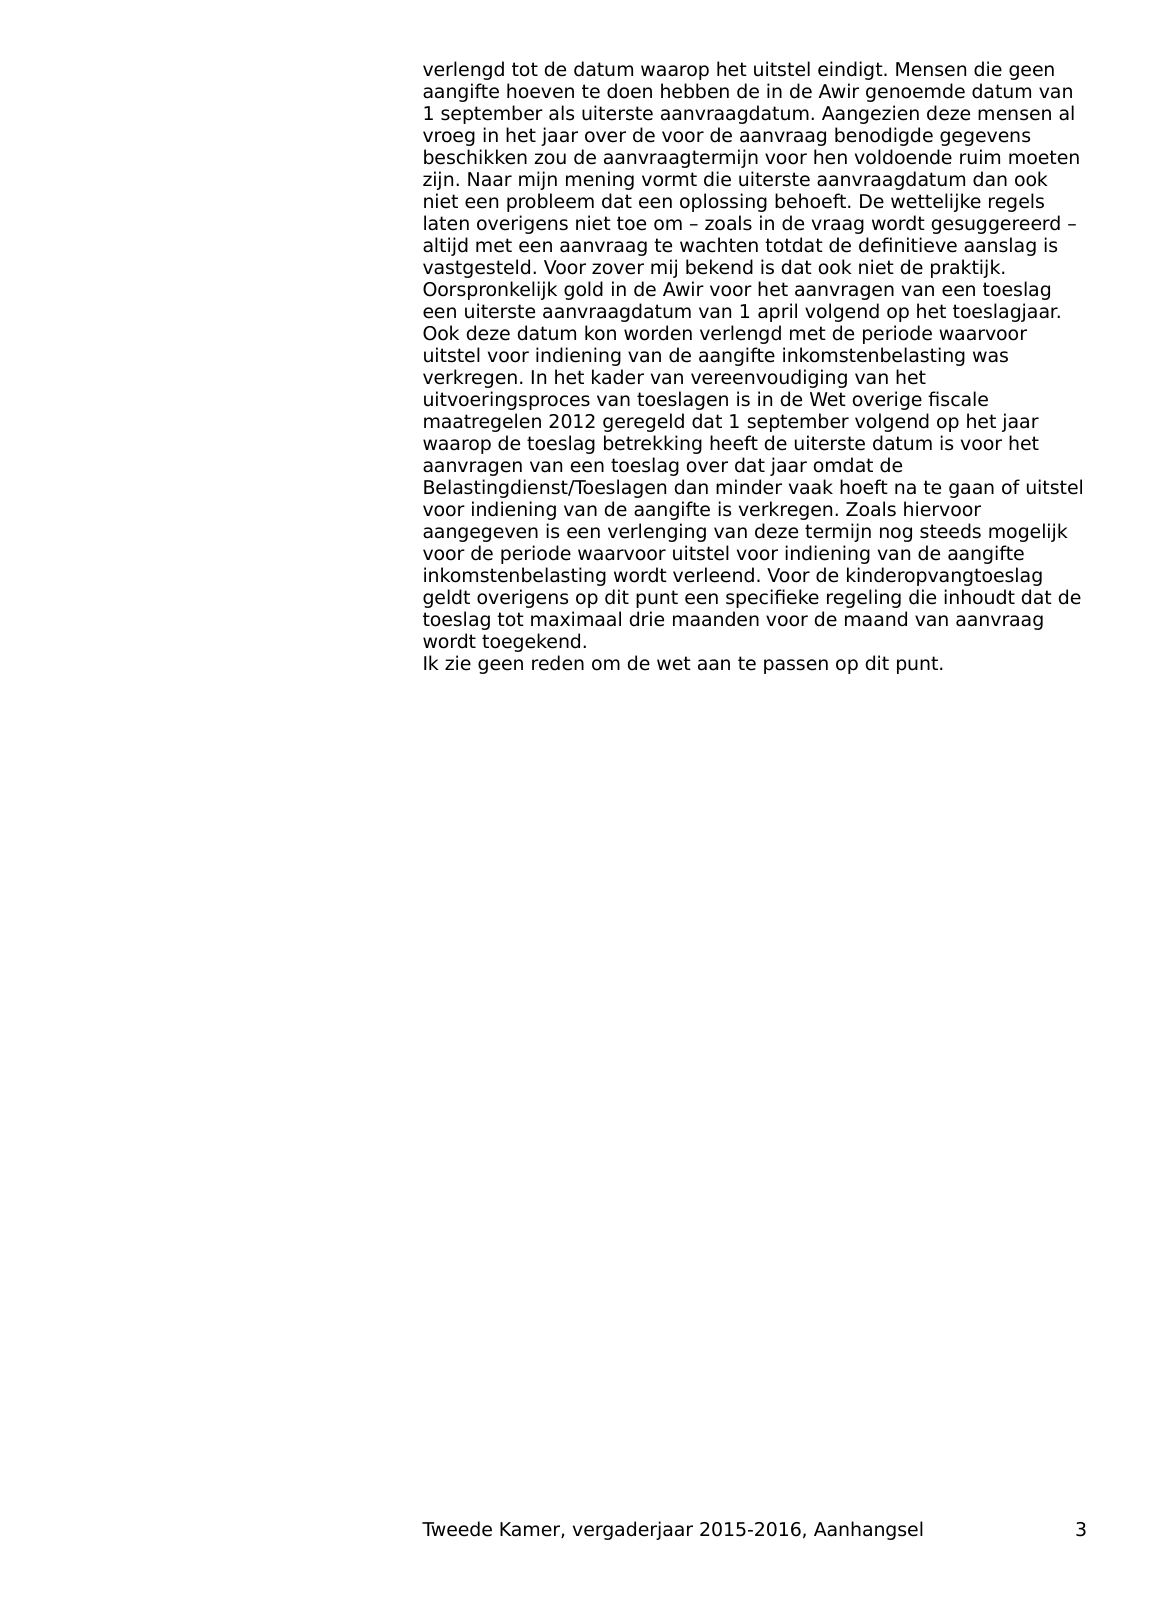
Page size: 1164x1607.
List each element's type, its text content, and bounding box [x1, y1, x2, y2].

text Oorspronkelijk gold in de Awir voor het aanvragen van een toeslag een uiterste aanvraagdatum van 1 april volgend op het toeslagjaar. Ook deze datum kon worden verlengd met de periode waarvoor uitstel voor indiening van de aangifte inkomstenbelasting was verkregen. In het kader van vereenvoudiging van het uitvoeringsproces van toeslagen is in de Wet overige fiscale maatregelen 2012 geregeld dat 1 september volgend op het jaar waarop de toeslag betrekking heeft de uiterste datum is voor het aanvragen van een toeslag over dat jaar omdat de Belastingdienst/Toeslagen dan minder vaak hoeft na te gaan of uitstel voor indiening van de aangifte is verkregen. Zoals hiervoor aangegeven is een verlenging van deze termijn nog steeds mogelijk voor de periode waarvoor uitstel voor indiening van de aangifte inkomstenbelasting wordt verleend. Voor de kinderopvangtoeslag geldt overigens op dit punt een specifieke regeling die inhoudt dat de toeslag tot maximaal drie maanden voor de maand van aanvraag wordt toegekend. [422, 279, 1087, 652]
text Ik zie geen reden om de wet aan te passen op dit punt. [422, 652, 1087, 674]
text verlengd tot de datum waarop het uitstel eindigt. Mensen die geen aangifte hoeven te doen hebben de in de Awir genoemde datum van 1 september als uiterste aanvraagdatum. Aangezien deze mensen al vroeg in het jaar over de voor de aanvraag benodigde gegevens beschikken zou de aanvraagtermijn voor hen voldoende ruim moeten zijn. Naar mijn mening vormt die uiterste aanvraagdatum dan ook niet een probleem dat een oplossing behoeft. De wettelijke regels laten overigens niet toe om – zoals in de vraag wordt gesuggereerd – altijd met een aanvraag te wachten totdat de definitieve aanslag is vastgesteld. Voor zover mij bekend is dat ook niet de praktijk. [422, 59, 1087, 279]
